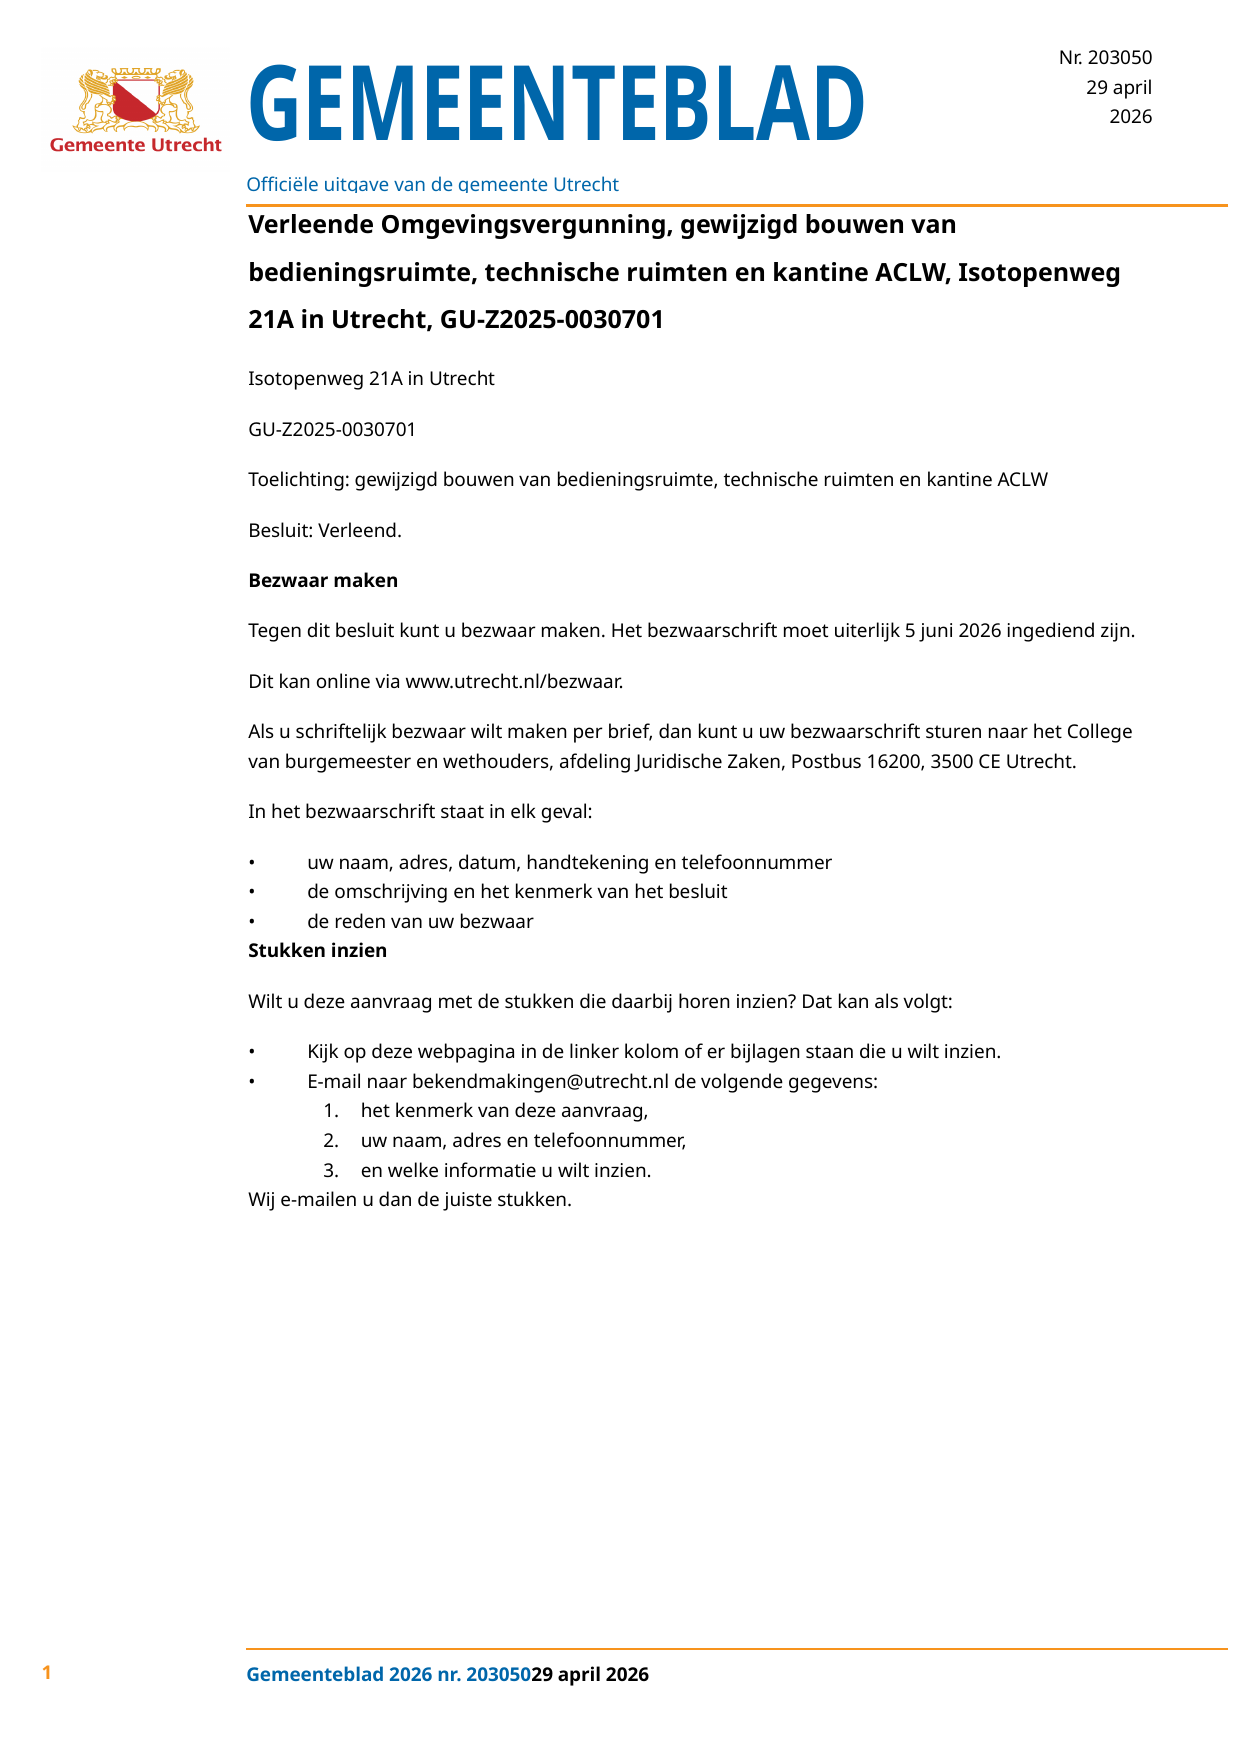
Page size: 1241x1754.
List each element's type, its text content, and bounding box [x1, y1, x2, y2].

list de reden van uw bezwaar [248, 908, 1152, 934]
text Toelichting: gewijzigd bouwen van bedieningsruimte, technische ruimten en kantine ACLW [248, 466, 1152, 492]
text Besluit: Verleend. [248, 517, 1152, 542]
list Kijk op deze webpagina in de linker kolom of er bijlagen staan die u wilt inzien. [248, 1038, 1152, 1064]
text GU-Z2025-0030701 [248, 416, 1152, 442]
text Als u schriftelijk bezwaar wilt maken per brief, dan kunt u uw bezwaarschrift sturen naar het College van burgemeester en wethouders, afdeling Juridische Zaken, Postbus 16200, 3500 CE Utrecht. [248, 718, 1152, 774]
list uw naam, adres en telefoonnummer, [323, 1127, 1152, 1153]
list E-mail naar bekendmakingen@utrecht.nl de volgende gegevens: [248, 1068, 1152, 1094]
text Isotopenweg 21A in Utrecht [248, 366, 1152, 391]
text Wilt u deze aanvraag met de stukken die daarbij horen inzien? Dat kan als volgt: [248, 988, 1152, 1014]
list en welke informatie u wilt inzien. [323, 1157, 1152, 1182]
picture [41, 47, 231, 172]
text In het bezwaarschrift staat in elk geval: [248, 798, 1152, 824]
text Stukken inzien [248, 938, 1152, 963]
text Tegen dit besluit kunt u bezwaar maken. Het bezwaarschrift moet uiterlijk 5 juni 2026 ingediend zijn. [248, 618, 1152, 643]
text Verleende Omgevingsvergunning, gewijzigd bouwen van bedieningsruimte, technische ruimten en kantine ACLW, Isotopenweg 21A in Utrecht, GU-Z2025-0030701 [248, 207, 1152, 336]
list het kenmerk van deze aanvraag, [323, 1098, 1152, 1123]
list uw naam, adres, datum, handtekening en telefoonnummer [248, 849, 1152, 874]
list de omschrijving en het kenmerk van het besluit [248, 878, 1152, 904]
text Wij e-mailen u dan de juiste stukken. [248, 1186, 1152, 1212]
text Bezwaar maken [248, 567, 1152, 593]
text Dit kan online via www.utrecht.nl/bezwaar. [248, 668, 1152, 694]
